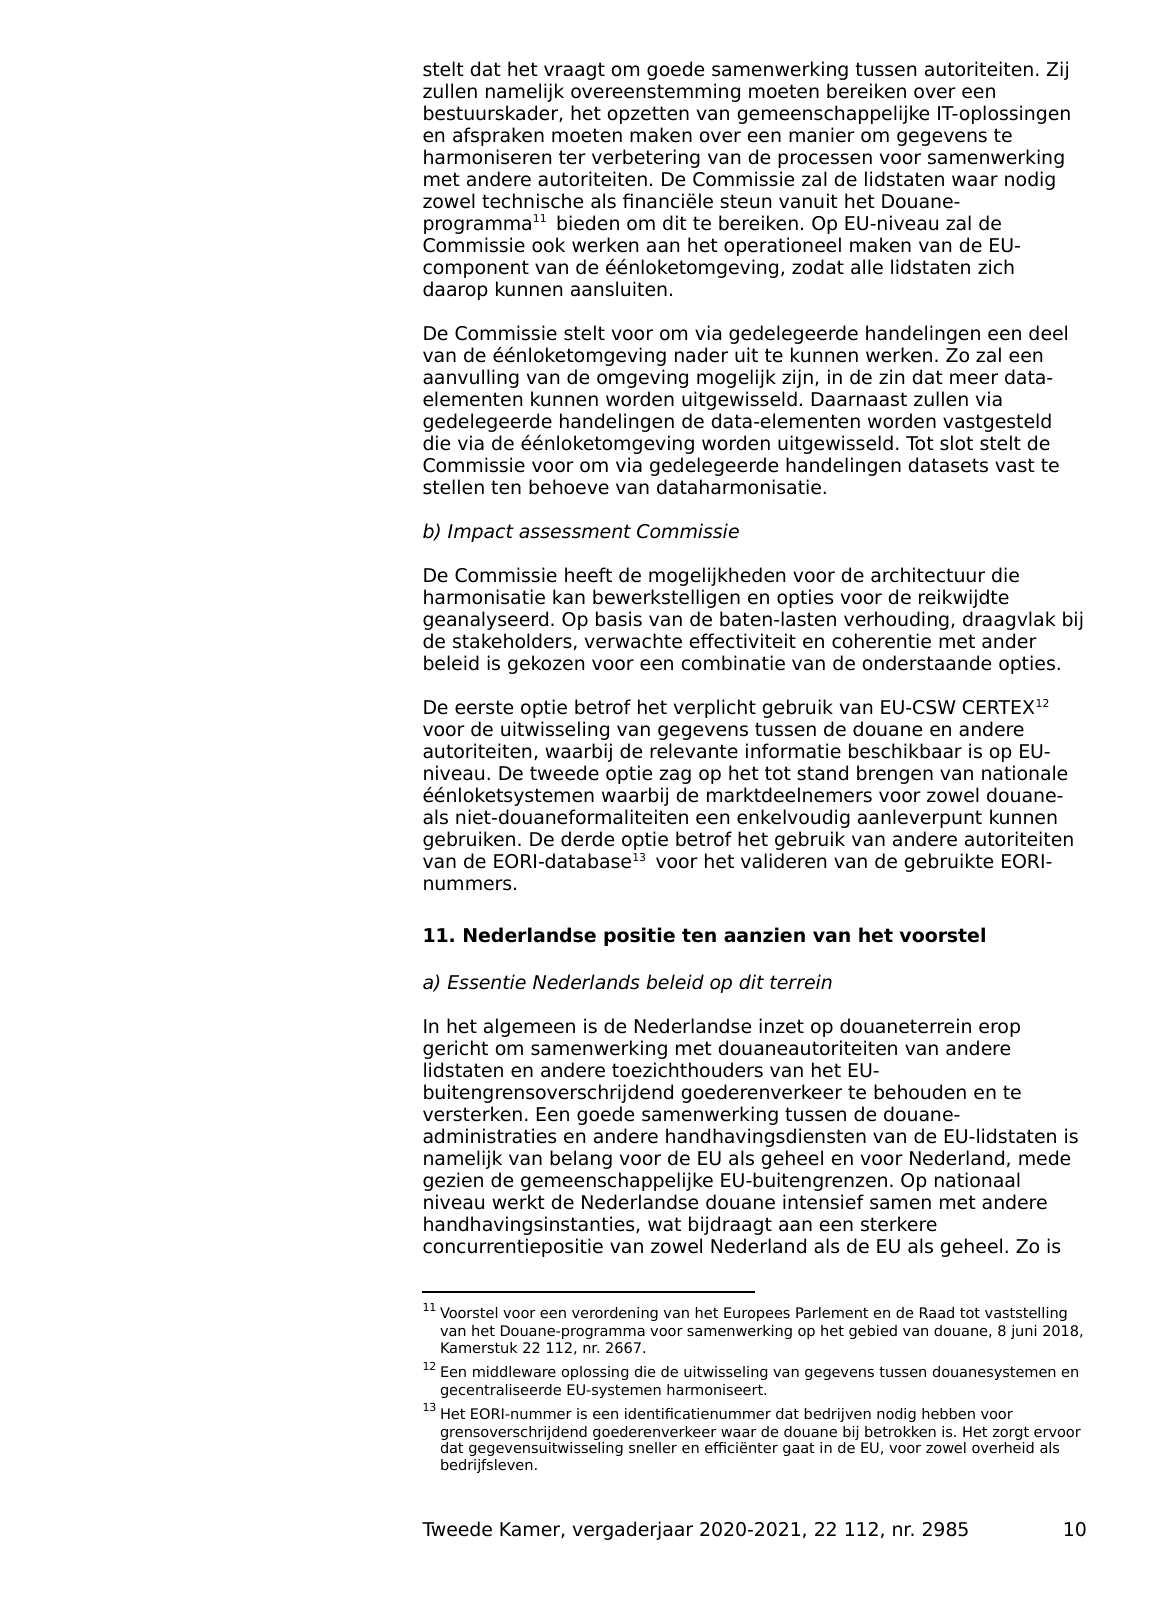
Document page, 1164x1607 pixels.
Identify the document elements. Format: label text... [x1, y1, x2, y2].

text De eerste optie betrof het verplicht gebruik van EU-CSW CERTEX voor de uitwisseling van gegevens tussen de douane en andere autoriteiten, waarbij de relevante informatie beschikbaar is op EU-niveau. De tweede optie zag op het tot stand brengen van nationale éénloketsystemen waarbij de marktdeelnemers voor zowel douane- als niet-douaneformaliteiten een enkelvoudig aanleverpunt kunnen gebruiken. De derde optie betrof het gebruik van andere autoriteiten van de EORI-database voor het valideren van de gebruikte EORI-nummers. [422, 697, 1087, 895]
subtitle 11. Nederlandse positie ten aanzien van het voorstel [422, 925, 1087, 947]
text Het EORI-nummer is een identificatienummer dat bedrijven nodig hebben voor grensoverschrijdend goederenverkeer waar de douane bij betrokken is. Het zorgt ervoor dat gegevensuitwisseling sneller en efficiënter gaat in de EU, voor zowel overheid als bedrijfsleven. [422, 1402, 1087, 1474]
text In het algemeen is de Nederlandse inzet op douaneterrein erop gericht om samenwerking met douaneautoriteiten van andere lidstaten en andere toezichthouders van het EU-buitengrensoverschrijdend goederenverkeer te behouden en te versterken. Een goede samenwerking tussen de douane-administraties en andere handhavingsdiensten van de EU-lidstaten is namelijk van belang voor de EU als geheel en voor Nederland, mede gezien de gemeenschappelijke EU-buitengrenzen. Op nationaal niveau werkt de Nederlandse douane intensief samen met andere handhavingsinstanties, wat bijdraagt aan een sterkere concurrentiepositie van zowel Nederland als de EU als geheel. Zo is [422, 1016, 1087, 1258]
text Voorstel voor een verordening van het Europees Parlement en de Raad tot vaststelling van het Douane-programma voor samenwerking op het gebied van douane, 8 juni 2018, Kamerstuk 22 112, nr. 2667. [422, 1301, 1087, 1357]
subtitle a) Essentie Nederlands beleid op dit terrein [422, 972, 1087, 994]
text De Commissie heeft de mogelijkheden voor de architectuur die harmonisatie kan bewerkstelligen en opties voor de reikwijdte geanalyseerd. Op basis van de baten-lasten verhouding, draagvlak bij de stakeholders, verwachte effectiviteit en coherentie met ander beleid is gekozen voor een combinatie van de onderstaande opties. [422, 565, 1087, 675]
text Een middleware oplossing die de uitwisseling van gegevens tussen douanesystemen en gecentraliseerde EU-systemen harmoniseert. [422, 1360, 1087, 1399]
subtitle b) Impact assessment Commissie [422, 521, 1087, 543]
text De Commissie stelt voor om via gedelegeerde handelingen een deel van de éénloketomgeving nader uit te kunnen werken. Zo zal een aanvulling van de omgeving mogelijk zijn, in de zin dat meer data-elementen kunnen worden uitgewisseld. Daarnaast zullen via gedelegeerde handelingen de data-elementen worden vastgesteld die via de éénloketomgeving worden uitgewisseld. Tot slot stelt de Commissie voor om via gedelegeerde handelingen datasets vast te stellen ten behoeve van dataharmonisatie. [422, 323, 1087, 499]
text stelt dat het vraagt om goede samenwerking tussen autoriteiten. Zij zullen namelijk overeenstemming moeten bereiken over een bestuurskader, het opzetten van gemeenschappelijke IT-oplossingen en afspraken moeten maken over een manier om gegevens te harmoniseren ter verbetering van de processen voor samenwerking met andere autoriteiten. De Commissie zal de lidstaten waar nodig zowel technische als financiële steun vanuit het Douane-programma bieden om dit te bereiken. Op EU-niveau zal de Commissie ook werken aan het operationeel maken van de EU-component van de éénloketomgeving, zodat alle lidstaten zich daarop kunnen aansluiten. [422, 59, 1087, 301]
